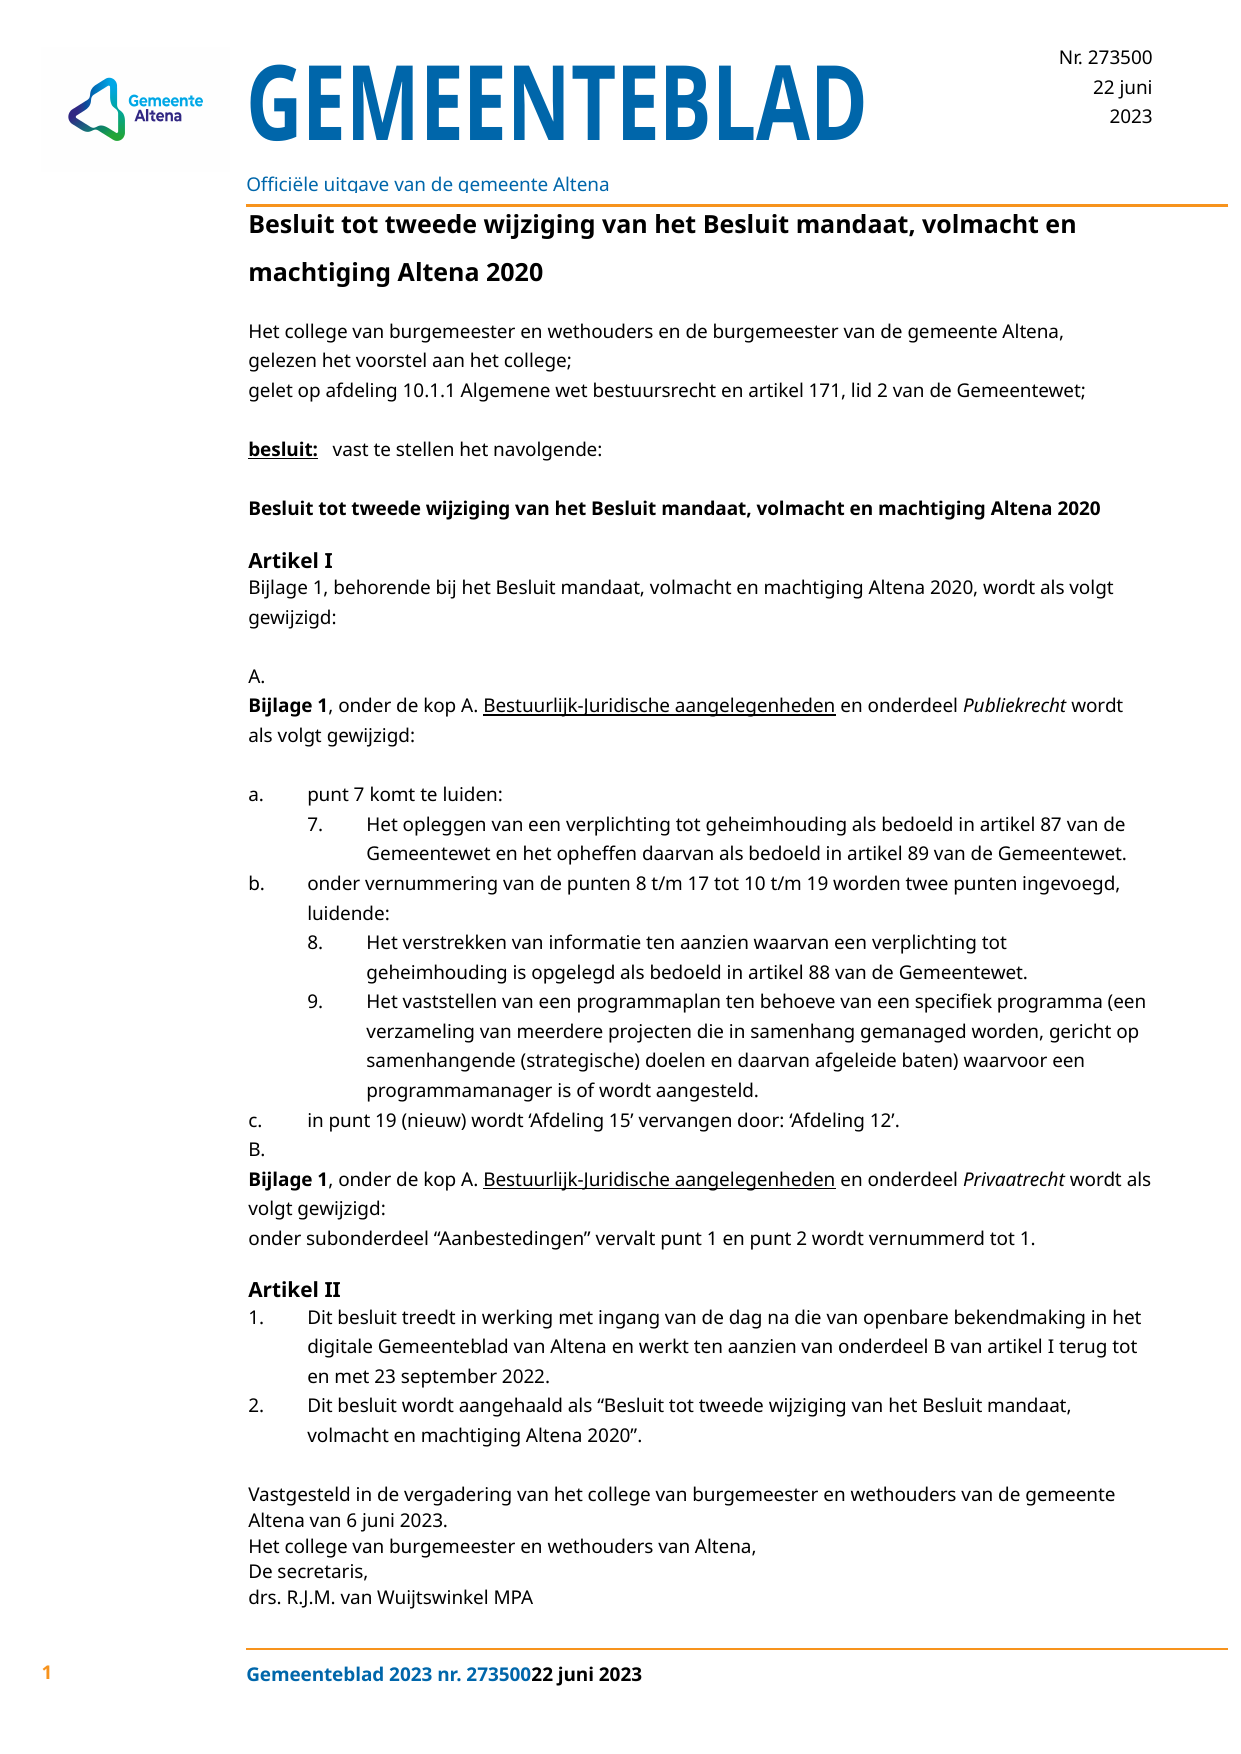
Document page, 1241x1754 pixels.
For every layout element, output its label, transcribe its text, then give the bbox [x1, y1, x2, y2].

text onder subonderdeel “Aanbestedingen” vervalt punt 1 en punt 2 wordt vernummerd tot 1. [248, 1225, 1152, 1251]
text Het college van burgemeester en wethouders van Altena, [248, 1533, 1152, 1559]
text Bijlage 1, behorende bij het Besluit mandaat, volmacht en machtiging Altena 2020, wordt als volgt gewijzigd: [248, 574, 1152, 629]
text Het college van burgemeester en wethouders en de burgemeester van de gemeente Altena, [248, 318, 1152, 344]
text De secretaris, [248, 1559, 1152, 1584]
text besluit: vast te stellen het navolgende: [248, 436, 1152, 462]
list in punt 19 (nieuw) wordt ‘Afdeling 15’ vervangen door: ‘Afdeling 12’. [248, 1107, 1152, 1132]
text drs. R.J.M. van Wuijtswinkel MPA [248, 1584, 1152, 1610]
text Artikel II [248, 1276, 1152, 1304]
picture [41, 47, 231, 172]
text Besluit tot tweede wijziging van het Besluit mandaat, volmacht en machtiging Altena 2020 [248, 495, 1152, 521]
text Bijlage 1, onder de kop A. Bestuurlijk-Juridische aangelegenheden en onderdeel Privaatrecht wordt als volgt gewijzigd: [248, 1166, 1152, 1221]
text Bijlage 1, onder de kop A. Bestuurlijk-Juridische aangelegenheden en onderdeel Publiekrecht wordt als volgt gewijzigd: [248, 693, 1152, 748]
text A. [248, 663, 1152, 689]
text Artikel I [248, 546, 1152, 574]
list punt 7 komt te luiden: [248, 781, 1152, 807]
list onder vernummering van de punten 8 t/m 17 tot 10 t/m 19 worden twee punten ingevoegd, luidende: [248, 870, 1152, 925]
list Het vaststellen van een programmaplan ten behoeve van een specifiek programma (een verzameling van meerdere projecten die in samenhang gemanaged worden, gericht op samenhangende (strategische) doelen en daarvan afgeleide baten) waarvoor een programmamanager is of wordt aangesteld. [307, 988, 1152, 1103]
list Het verstrekken van informatie ten aanzien waarvan een verplichting tot geheimhouding is opgelegd als bedoeld in artikel 88 van de Gemeentewet. [307, 929, 1152, 984]
list Dit besluit treedt in werking met ingang van de dag na die van openbare bekendmaking in het digitale Gemeenteblad van Altena en werkt ten aanzien van onderdeel B van artikel I terug tot en met 23 september 2022. [248, 1304, 1152, 1389]
text gelezen het voorstel aan het college; [248, 347, 1152, 373]
text B. [248, 1136, 1152, 1162]
text Besluit tot tweede wijziging van het Besluit mandaat, volmacht en machtiging Altena 2020 [248, 207, 1152, 288]
text gelet op afdeling 10.1.1 Algemene wet bestuursrecht en artikel 171, lid 2 van de Gemeentewet; [248, 377, 1152, 403]
text Vastgesteld in de vergadering van het college van burgemeester en wethouders van de gemeente Altena van 6 juni 2023. [248, 1481, 1152, 1533]
list Het opleggen van een verplichting tot geheimhouding als bedoeld in artikel 87 van de Gemeentewet en het opheffen daarvan als bedoeld in artikel 89 van de Gemeentewet. [307, 811, 1152, 866]
list Dit besluit wordt aangehaald als “Besluit tot tweede wijziging van het Besluit mandaat, volmacht en machtiging Altena 2020”. [248, 1393, 1152, 1448]
